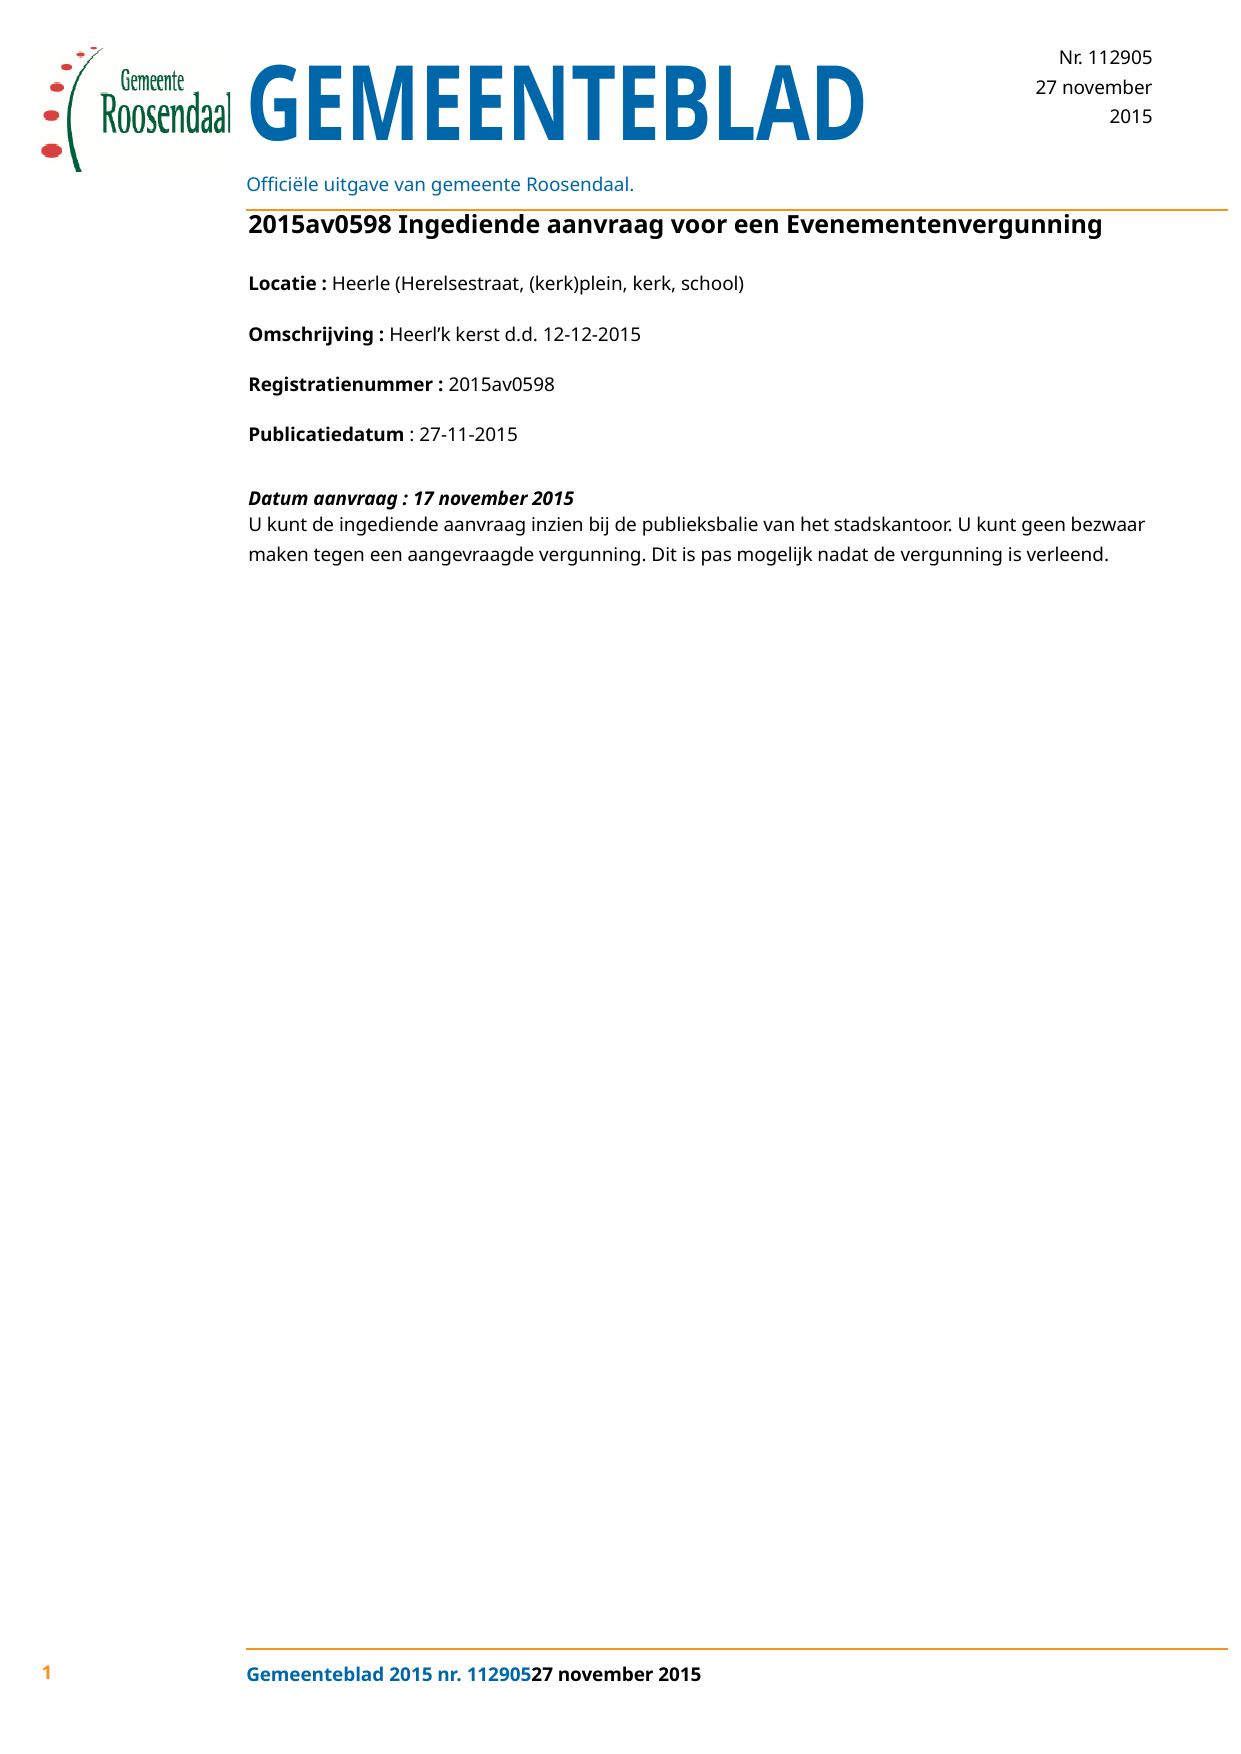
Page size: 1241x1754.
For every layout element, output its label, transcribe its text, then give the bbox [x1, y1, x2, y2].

text U kunt de ingediende aanvraag inzien bij de publieksbalie van het stadskantoor. U kunt geen bezwaar maken tegen een aangevraagde vergunning. Dit is pas mogelijk nadat de vergunning is verleend. [248, 511, 1152, 567]
text Omschrijving : Heerl’k kerst d.d. 12-12-2015 [248, 321, 1152, 346]
text 2015av0598 Ingediende aanvraag voor een Evenementenvergunning [248, 211, 1152, 241]
text Datum aanvraag : 17 november 2015 [248, 486, 1152, 511]
text Locatie : Heerle (Herelsestraat, (kerk)plein, kerk, school) [248, 270, 1152, 296]
picture [41, 47, 231, 172]
text Registratienummer : 2015av0598 [248, 371, 1152, 397]
text Publicatiedatum : 27-11-2015 [248, 422, 1152, 447]
